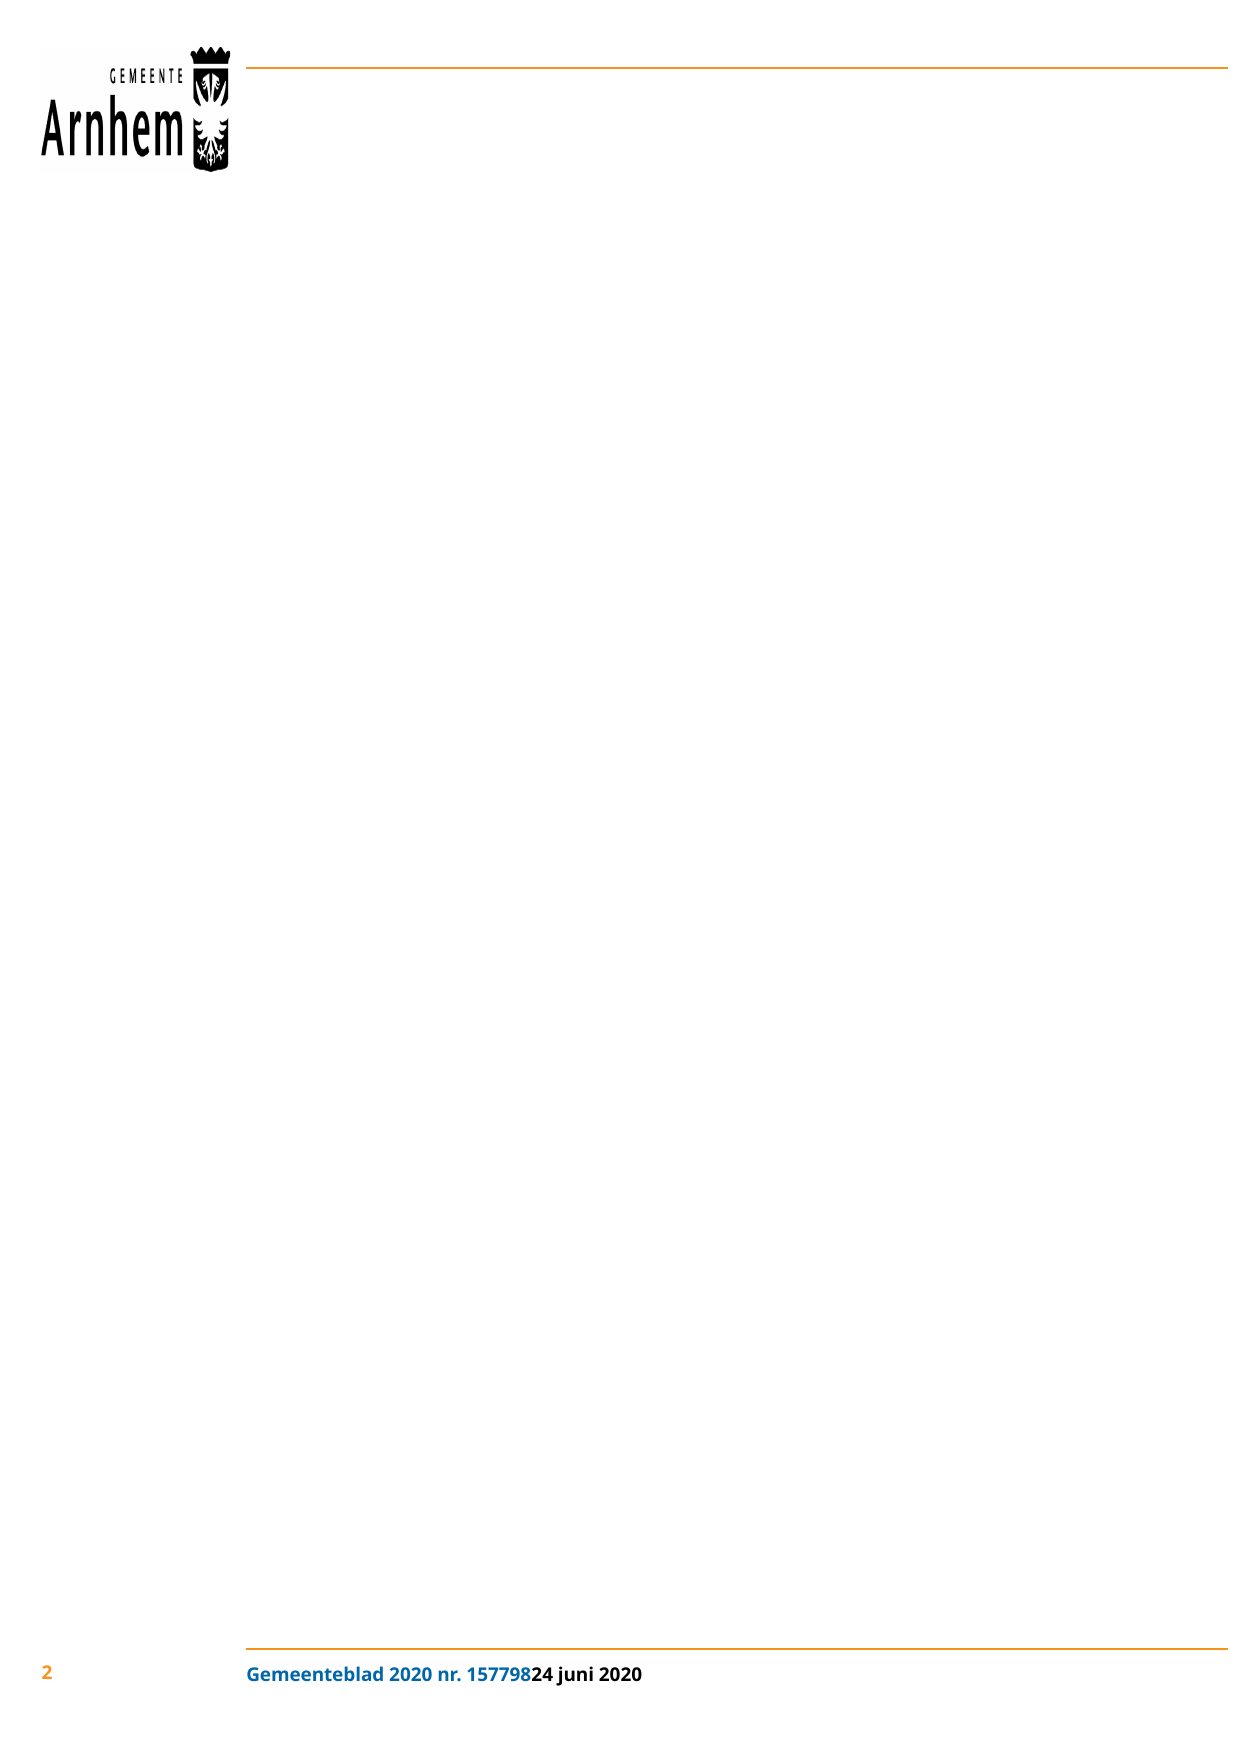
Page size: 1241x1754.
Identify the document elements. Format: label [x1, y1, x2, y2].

picture [41, 47, 231, 172]
